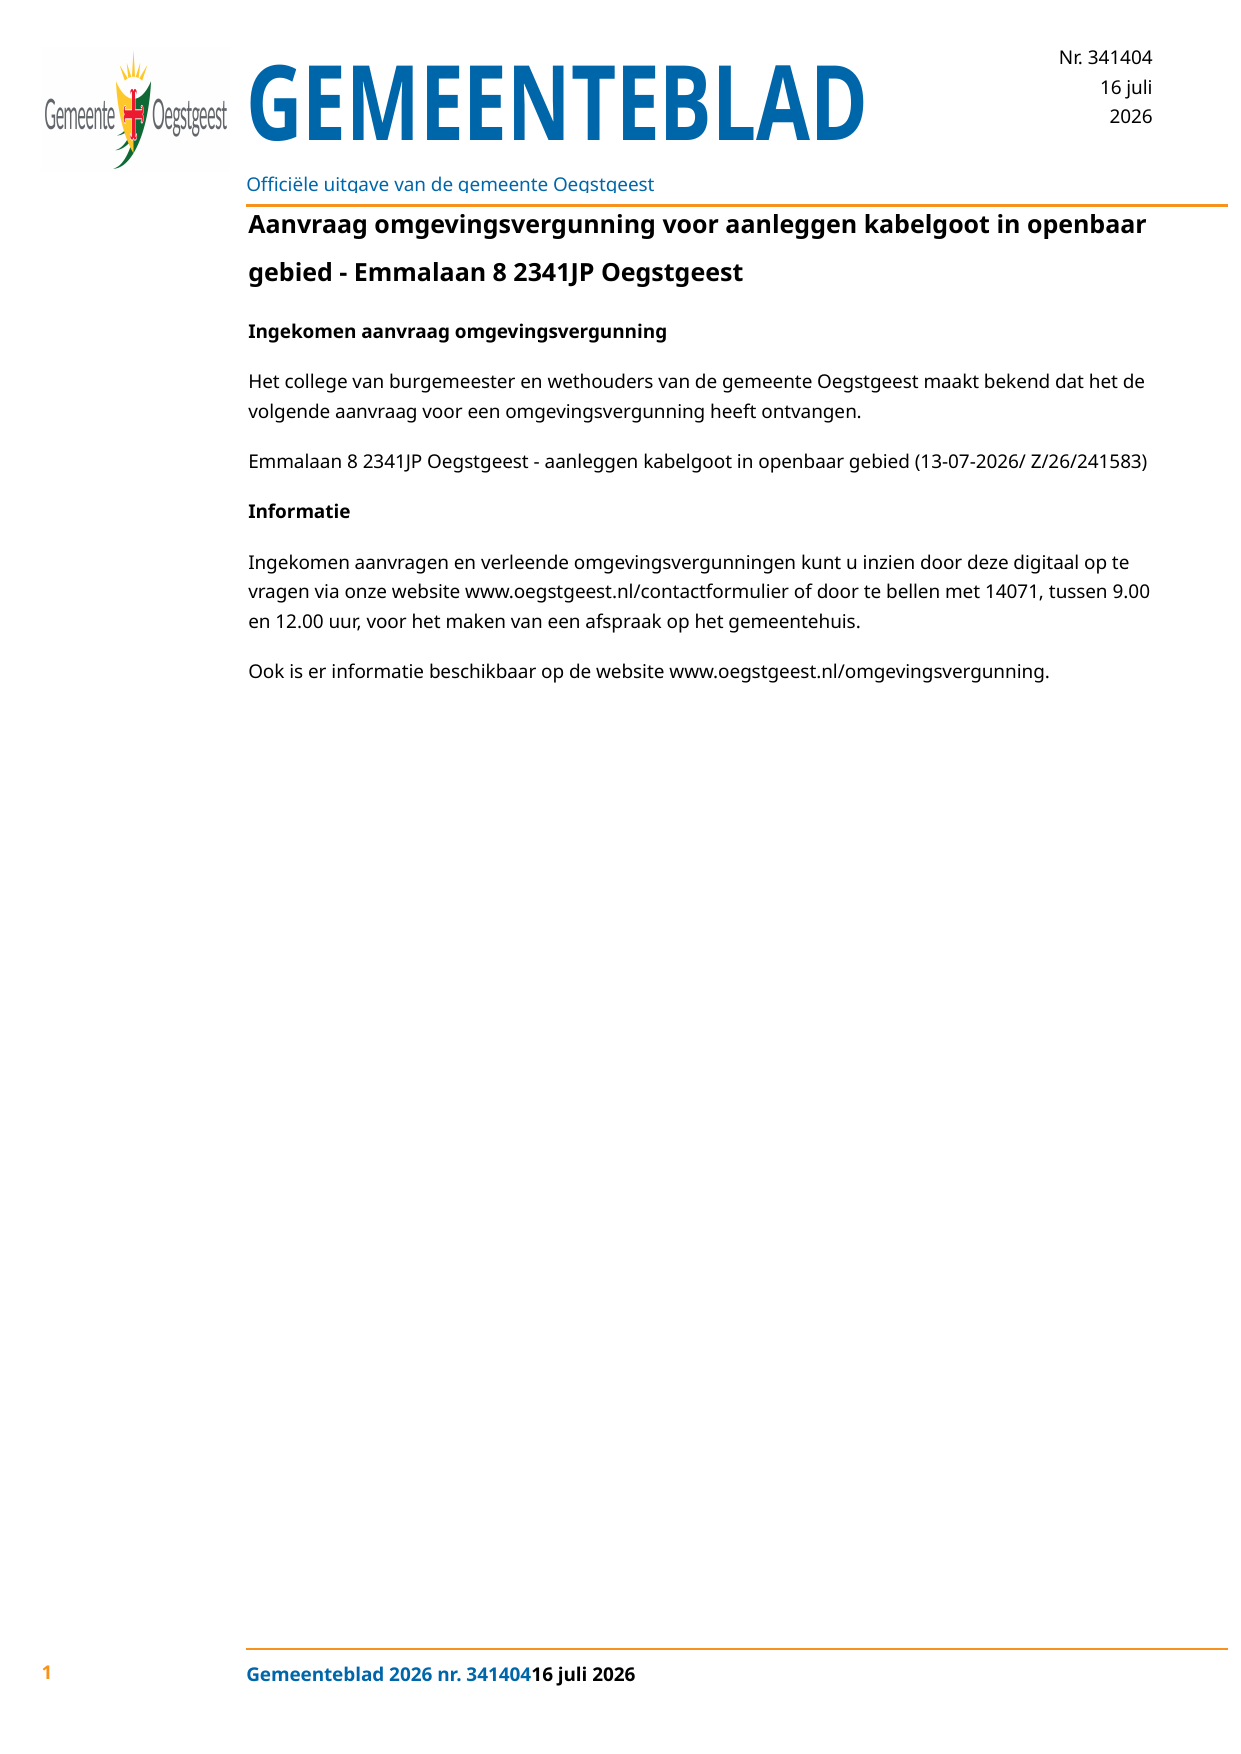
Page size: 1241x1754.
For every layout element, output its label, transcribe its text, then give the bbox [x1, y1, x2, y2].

picture [41, 47, 231, 172]
text Emmalaan 8 2341JP Oegstgeest - aanleggen kabelgoot in openbaar gebied (13-07-2026/ Z/26/241583) [248, 448, 1152, 474]
text Ook is er informatie beschikbaar op de website www.oegstgeest.nl/omgevingsvergunning. [248, 659, 1152, 684]
text Het college van burgemeester en wethouders van de gemeente Oegstgeest maakt bekend dat het de volgende aanvraag voor een omgevingsvergunning heeft ontvangen. [248, 368, 1152, 424]
text Aanvraag omgevingsvergunning voor aanleggen kabelgoot in openbaar gebied - Emmalaan 8 2341JP Oegstgeest [248, 207, 1152, 288]
text Ingekomen aanvraag omgevingsvergunning [248, 318, 1152, 344]
text Ingekomen aanvragen en verleende omgevingsvergunningen kunt u inzien door deze digitaal op te vragen via onze website www.oegstgeest.nl/contactformulier of door te bellen met 14071, tussen 9.00 en 12.00 uur, voor het maken van een afspraak op het gemeentehuis. [248, 549, 1152, 634]
text Informatie [248, 499, 1152, 524]
